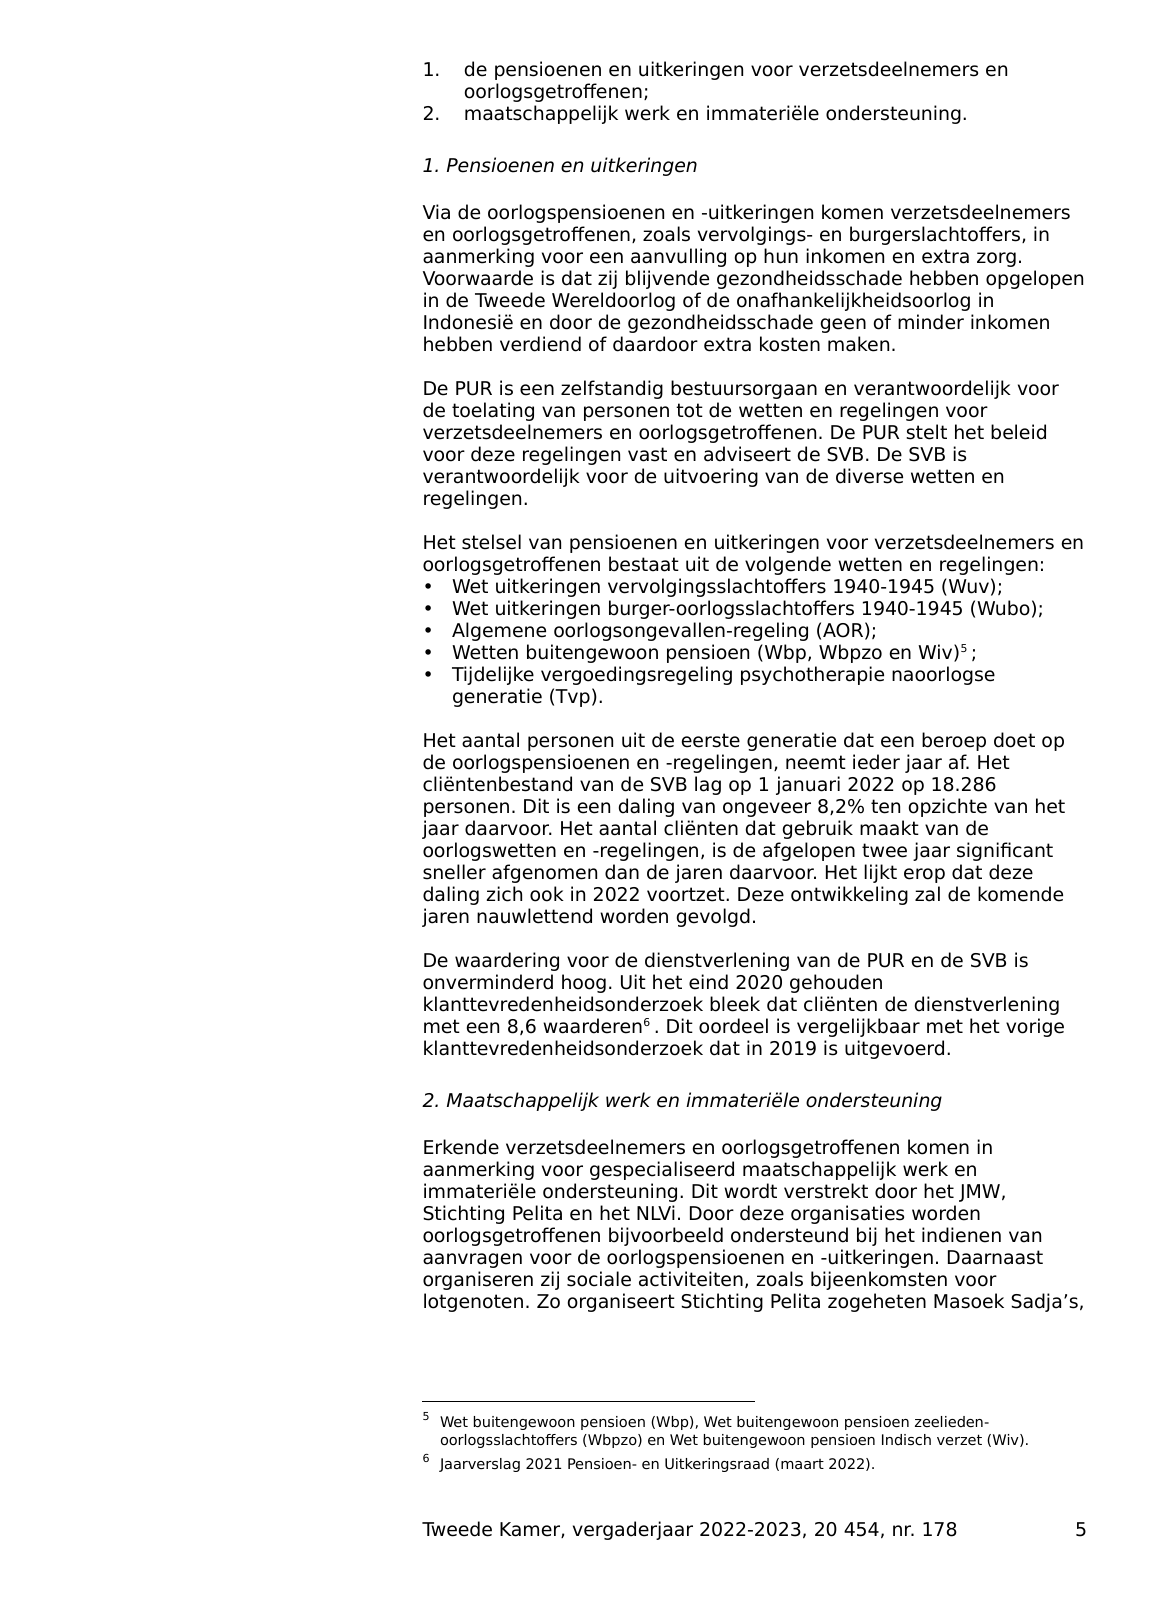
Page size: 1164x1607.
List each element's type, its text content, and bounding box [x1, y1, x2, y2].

text Via de oorlogspensioenen en -uitkeringen komen verzetsdeelnemers en oorlogsgetroffenen, zoals vervolgings- en burgerslachtoffers, in aanmerking voor een aanvulling op hun inkomen en extra zorg. Voorwaarde is dat zij blijvende gezondheidsschade hebben opgelopen in de Tweede Wereldoorlog of de onafhankelijkheidsoorlog in Indonesië en door de gezondheidsschade geen of minder inkomen hebben verdiend of daardoor extra kosten maken. [422, 202, 1087, 356]
text • Algemene oorlogsongevallen-regeling (AOR); [422, 620, 1087, 642]
text Het aantal personen uit de eerste generatie dat een beroep doet op de oorlogspensioenen en -regelingen, neemt ieder jaar af. Het cliëntenbestand van de SVB lag op 1 januari 2022 op 18.286 personen. Dit is een daling van ongeveer 8,2% ten opzichte van het jaar daarvoor. Het aantal cliënten dat gebruik maakt van de oorlogswetten en -regelingen, is de afgelopen twee jaar significant sneller afgenomen dan de jaren daarvoor. Het lijkt erop dat deze daling zich ook in 2022 voortzet. Deze ontwikkeling zal de komende jaren nauwlettend worden gevolgd. [422, 730, 1087, 928]
text • Wet uitkeringen burger-oorlogsslachtoffers 1940-1945 (Wubo); [422, 598, 1087, 620]
subtitle 1. Pensioenen en uitkeringen [422, 155, 1087, 177]
text • Wetten buitengewoon pensioen (Wbp, Wbpzo en Wiv); [422, 642, 1087, 664]
text De waardering voor de dienstverlening van de PUR en de SVB is onverminderd hoog. Uit het eind 2020 gehouden klanttevredenheidsonderzoek bleek dat cliënten de dienstverlening met een 8,6 waarderen. Dit oordeel is vergelijkbaar met het vorige klanttevredenheidsonderzoek dat in 2019 is uitgevoerd. [422, 950, 1087, 1060]
text Het stelsel van pensioenen en uitkeringen voor verzetsdeelnemers en oorlogsgetroffenen bestaat uit de volgende wetten en regelingen: [422, 532, 1087, 576]
text Erkende verzetsdeelnemers en oorlogsgetroffenen komen in aanmerking voor gespecialiseerd maatschappelijk werk en immateriële ondersteuning. Dit wordt verstrekt door het JMW, Stichting Pelita en het NLVi. Door deze organisaties worden oorlogsgetroffenen bijvoorbeeld ondersteund bij het indienen van aanvragen voor de oorlogspensioenen en -uitkeringen. Daarnaast organiseren zij sociale activiteiten, zoals bijeenkomsten voor lotgenoten. Zo organiseert Stichting Pelita zogeheten Masoek Sadja’s, [422, 1137, 1087, 1313]
text 1. de pensioenen en uitkeringen voor verzetsdeelnemers en oorlogsgetroffenen; [422, 59, 1087, 103]
subtitle 2. Maatschappelijk werk en immateriële ondersteuning [422, 1090, 1087, 1112]
text Wet buitengewoon pensioen (Wbp), Wet buitengewoon pensioen zeelieden-oorlogsslachtoffers (Wbpzo) en Wet buitengewoon pensioen Indisch verzet (Wiv). [422, 1410, 1087, 1449]
text Jaarverslag 2021 Pensioen- en Uitkeringsraad (maart 2022). [422, 1452, 1087, 1474]
text • Tijdelijke vergoedingsregeling psychotherapie naoorlogse generatie (Tvp). [422, 664, 1087, 708]
text De PUR is een zelfstandig bestuursorgaan en verantwoordelijk voor de toelating van personen tot de wetten en regelingen voor verzetsdeelnemers en oorlogsgetroffenen. De PUR stelt het beleid voor deze regelingen vast en adviseert de SVB. De SVB is verantwoordelijk voor de uitvoering van de diverse wetten en regelingen. [422, 378, 1087, 510]
text • Wet uitkeringen vervolgingsslachtoffers 1940-1945 (Wuv); [422, 576, 1087, 598]
text 2. maatschappelijk werk en immateriële ondersteuning. [422, 103, 1087, 125]
